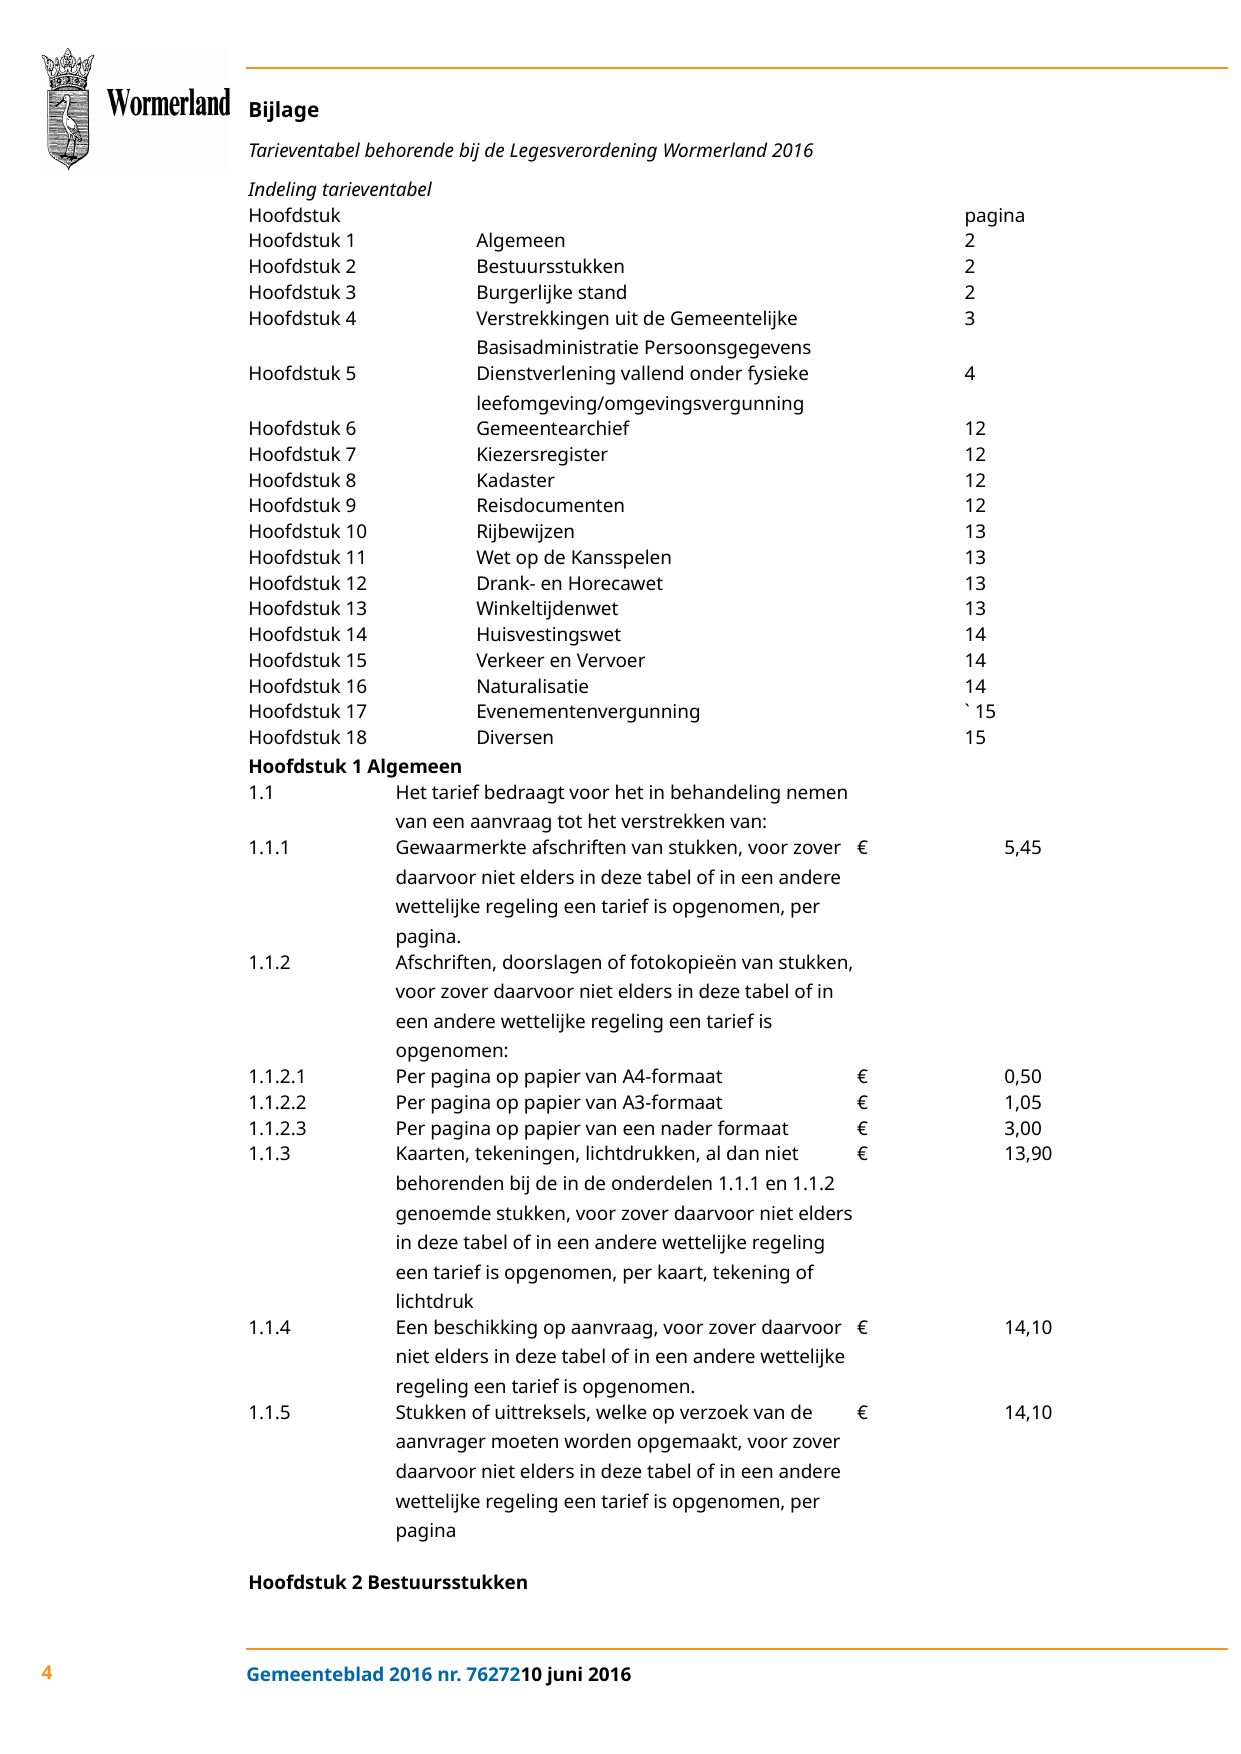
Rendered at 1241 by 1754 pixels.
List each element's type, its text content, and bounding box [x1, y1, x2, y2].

table_cell 12 [964, 441, 1152, 467]
table_header Hoofdstuk [248, 202, 476, 228]
table_cell Reisdocumenten [476, 493, 964, 518]
table_cell Hoofdstuk 12 [248, 570, 476, 596]
table_cell 2 [964, 279, 1152, 305]
table_cell 1.1 [248, 779, 395, 834]
table_cell 13,90 [1004, 1141, 1152, 1314]
table_cell 14 [964, 621, 1152, 647]
table_cell 0,50 [1004, 1063, 1152, 1089]
table_cell Wet op de Kansspelen [476, 544, 964, 570]
table_cell Drank- en Horecawet [476, 570, 964, 596]
table_cell Kaarten, tekeningen, lichtdrukken, al dan niet behorenden bij de in de onderdelen 1.1.1 en 1.1.2 genoemde stukken, voor zover daarvoor niet elders in deze tabel of in een andere wettelijke regeling een tarief is opgenomen, per kaart, tekening of lichtdruk [395, 1141, 857, 1314]
table_cell 12 [964, 416, 1152, 441]
table_cell Winkeltijdenwet [476, 596, 964, 621]
table_cell 14,10 [1004, 1399, 1152, 1543]
table_cell [1004, 949, 1152, 1063]
table_cell 13 [964, 519, 1152, 544]
table_cell [1004, 1543, 1152, 1569]
table_header Hoofdstuk 1 Algemeen [248, 753, 1004, 779]
table_cell Per pagina op papier van A4-formaat [395, 1063, 857, 1089]
table_cell Gemeentearchief [476, 416, 964, 441]
table_cell Hoofdstuk 13 [248, 596, 476, 621]
table_cell € [857, 1063, 1004, 1089]
table_cell Hoofdstuk 16 [248, 673, 476, 698]
table_cell Kadaster [476, 467, 964, 493]
table_cell 14 [964, 673, 1152, 698]
table_cell Stukken of uittreksels, welke op verzoek van de aanvrager moeten worden opgemaakt, voor zover daarvoor niet elders in deze tabel of in een andere wettelijke regeling een tarief is opgenomen, per pagina [395, 1399, 857, 1543]
table_cell Kiezersregister [476, 441, 964, 467]
table_cell Huisvestingswet [476, 621, 964, 647]
table_cell Evenementenvergunning [476, 699, 964, 724]
table_cell Hoofdstuk 3 [248, 279, 476, 305]
table_cell € [857, 1115, 1004, 1141]
table_cell Hoofdstuk 14 [248, 621, 476, 647]
table_cell [248, 1543, 395, 1569]
table_cell Hoofdstuk 6 [248, 416, 476, 441]
table_cell [857, 1543, 1004, 1569]
table_cell 1.1.3 [248, 1141, 395, 1314]
table_cell Hoofdstuk 1 [248, 228, 476, 253]
table_cell Hoofdstuk 4 [248, 305, 476, 360]
table_cell Burgerlijke stand [476, 279, 964, 305]
table_cell 2 [964, 228, 1152, 253]
table_cell Rijbewijzen [476, 519, 964, 544]
table_cell Hoofdstuk 17 [248, 699, 476, 724]
table_cell Verstrekkingen uit de Gemeentelijke Basisadministratie Persoonsgegevens [476, 305, 964, 360]
table_cell [857, 949, 1004, 1063]
table_cell Hoofdstuk 15 [248, 647, 476, 673]
table_cell Afschriften, doorslagen of fotokopieën van stukken, voor zover daarvoor niet elders in deze tabel of in een andere wettelijke regeling een tarief is opgenomen: [395, 949, 857, 1063]
table_cell € [857, 1089, 1004, 1115]
table_cell [1004, 1569, 1152, 1594]
text Bijlage [248, 95, 1152, 123]
table_cell 1.1.4 [248, 1314, 395, 1399]
table_cell 12 [964, 493, 1152, 518]
table_cell Per pagina op papier van een nader formaat [395, 1115, 857, 1141]
table_cell € [857, 1399, 1004, 1543]
table_cell 13 [964, 570, 1152, 596]
text Tarieventabel behorende bij de Legesverordening Wormerland 2016 [248, 137, 1152, 163]
table_cell Hoofdstuk 18 [248, 724, 476, 750]
table_cell 2 [964, 254, 1152, 279]
text Indeling tarieventabel [248, 176, 1152, 202]
table_cell Een beschikking op aanvraag, voor zover daarvoor niet elders in deze tabel of in een andere wettelijke regeling een tarief is opgenomen. [395, 1314, 857, 1399]
table_cell 4 [964, 360, 1152, 416]
table_cell [857, 779, 1004, 834]
table_cell 14,10 [1004, 1314, 1152, 1399]
table_cell Hoofdstuk 2 [248, 254, 476, 279]
table_header [476, 202, 964, 228]
table_cell [395, 1543, 857, 1569]
table_cell € [857, 1141, 1004, 1314]
picture [41, 47, 231, 172]
table_cell 15 [964, 724, 1152, 750]
table_cell 13 [964, 596, 1152, 621]
table_cell 3,00 [1004, 1115, 1152, 1141]
table_cell Hoofdstuk 9 [248, 493, 476, 518]
table_cell Algemeen [476, 228, 964, 253]
table_cell Dienstverlening vallend onder fysieke leefomgeving/omgevingsvergunning [476, 360, 964, 416]
table_cell 1.1.2.1 [248, 1063, 395, 1089]
table_cell 1.1.2.2 [248, 1089, 395, 1115]
table_header [1004, 753, 1152, 779]
table_cell 1.1.1 [248, 834, 395, 949]
table_cell 12 [964, 467, 1152, 493]
table_cell 1,05 [1004, 1089, 1152, 1115]
table_cell Gewaarmerkte afschriften van stukken, voor zover daarvoor niet elders in deze tabel of in een andere wettelijke regeling een tarief is opgenomen, per pagina. [395, 834, 857, 949]
table_cell Hoofdstuk 7 [248, 441, 476, 467]
table_cell Hoofdstuk 2 Bestuursstukken [248, 1569, 1004, 1594]
table_cell Naturalisatie [476, 673, 964, 698]
table_cell 1.1.2 [248, 949, 395, 1063]
table_cell Bestuursstukken [476, 254, 964, 279]
table_cell Hoofdstuk 8 [248, 467, 476, 493]
table_cell 5,45 [1004, 834, 1152, 949]
table_cell € [857, 1314, 1004, 1399]
table_cell 13 [964, 544, 1152, 570]
table_cell 1.1.2.3 [248, 1115, 395, 1141]
table_cell € [857, 834, 1004, 949]
table_cell Per pagina op papier van A3-formaat [395, 1089, 857, 1115]
table_cell [1004, 779, 1152, 834]
table_cell Hoofdstuk 10 [248, 519, 476, 544]
table_cell Verkeer en Vervoer [476, 647, 964, 673]
table_cell ` 15 [964, 699, 1152, 724]
table_cell Hoofdstuk 5 [248, 360, 476, 416]
table_cell 14 [964, 647, 1152, 673]
table_cell 1.1.5 [248, 1399, 395, 1543]
table_cell Het tarief bedraagt voor het in behandeling nemen van een aanvraag tot het verstrekken van: [395, 779, 857, 834]
table_cell Diversen [476, 724, 964, 750]
table_cell Hoofdstuk 11 [248, 544, 476, 570]
table_header pagina [964, 202, 1152, 228]
table_cell 3 [964, 305, 1152, 360]
